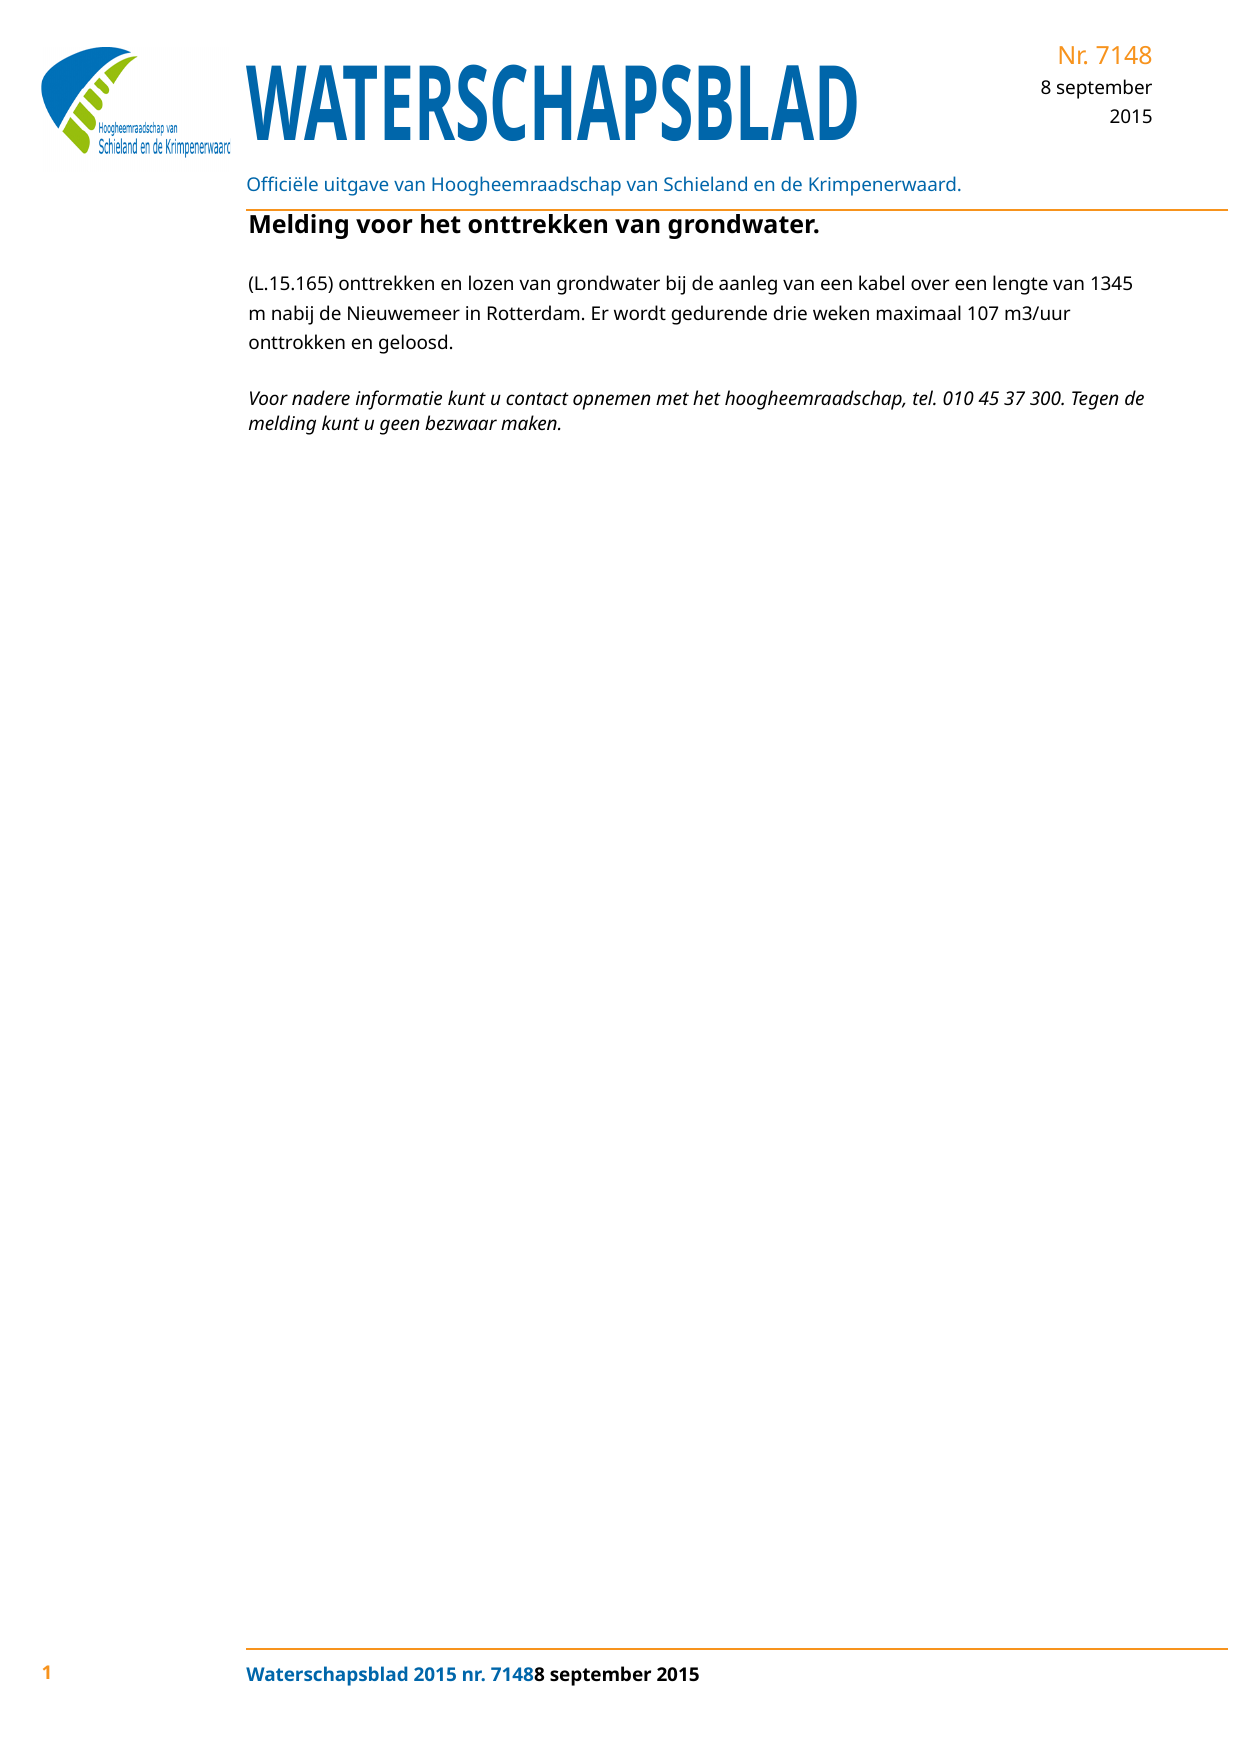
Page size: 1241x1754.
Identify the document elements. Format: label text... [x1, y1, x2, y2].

text (L.15.165) onttrekken en lozen van grondwater bij de aanleg van een kabel over een lengte van 1345 m nabij de Nieuwemeer in Rotterdam. Er wordt gedurende drie weken maximaal 107 m3/uur onttrokken en geloosd. [248, 270, 1152, 355]
picture [41, 47, 231, 172]
text Voor nadere informatie kunt u contact opnemen met het hoogheemraadschap, tel. 010 45 37 300. Tegen de melding kunt u geen bezwaar maken. [248, 385, 1152, 436]
text Melding voor het onttrekken van grondwater. [248, 211, 1152, 241]
